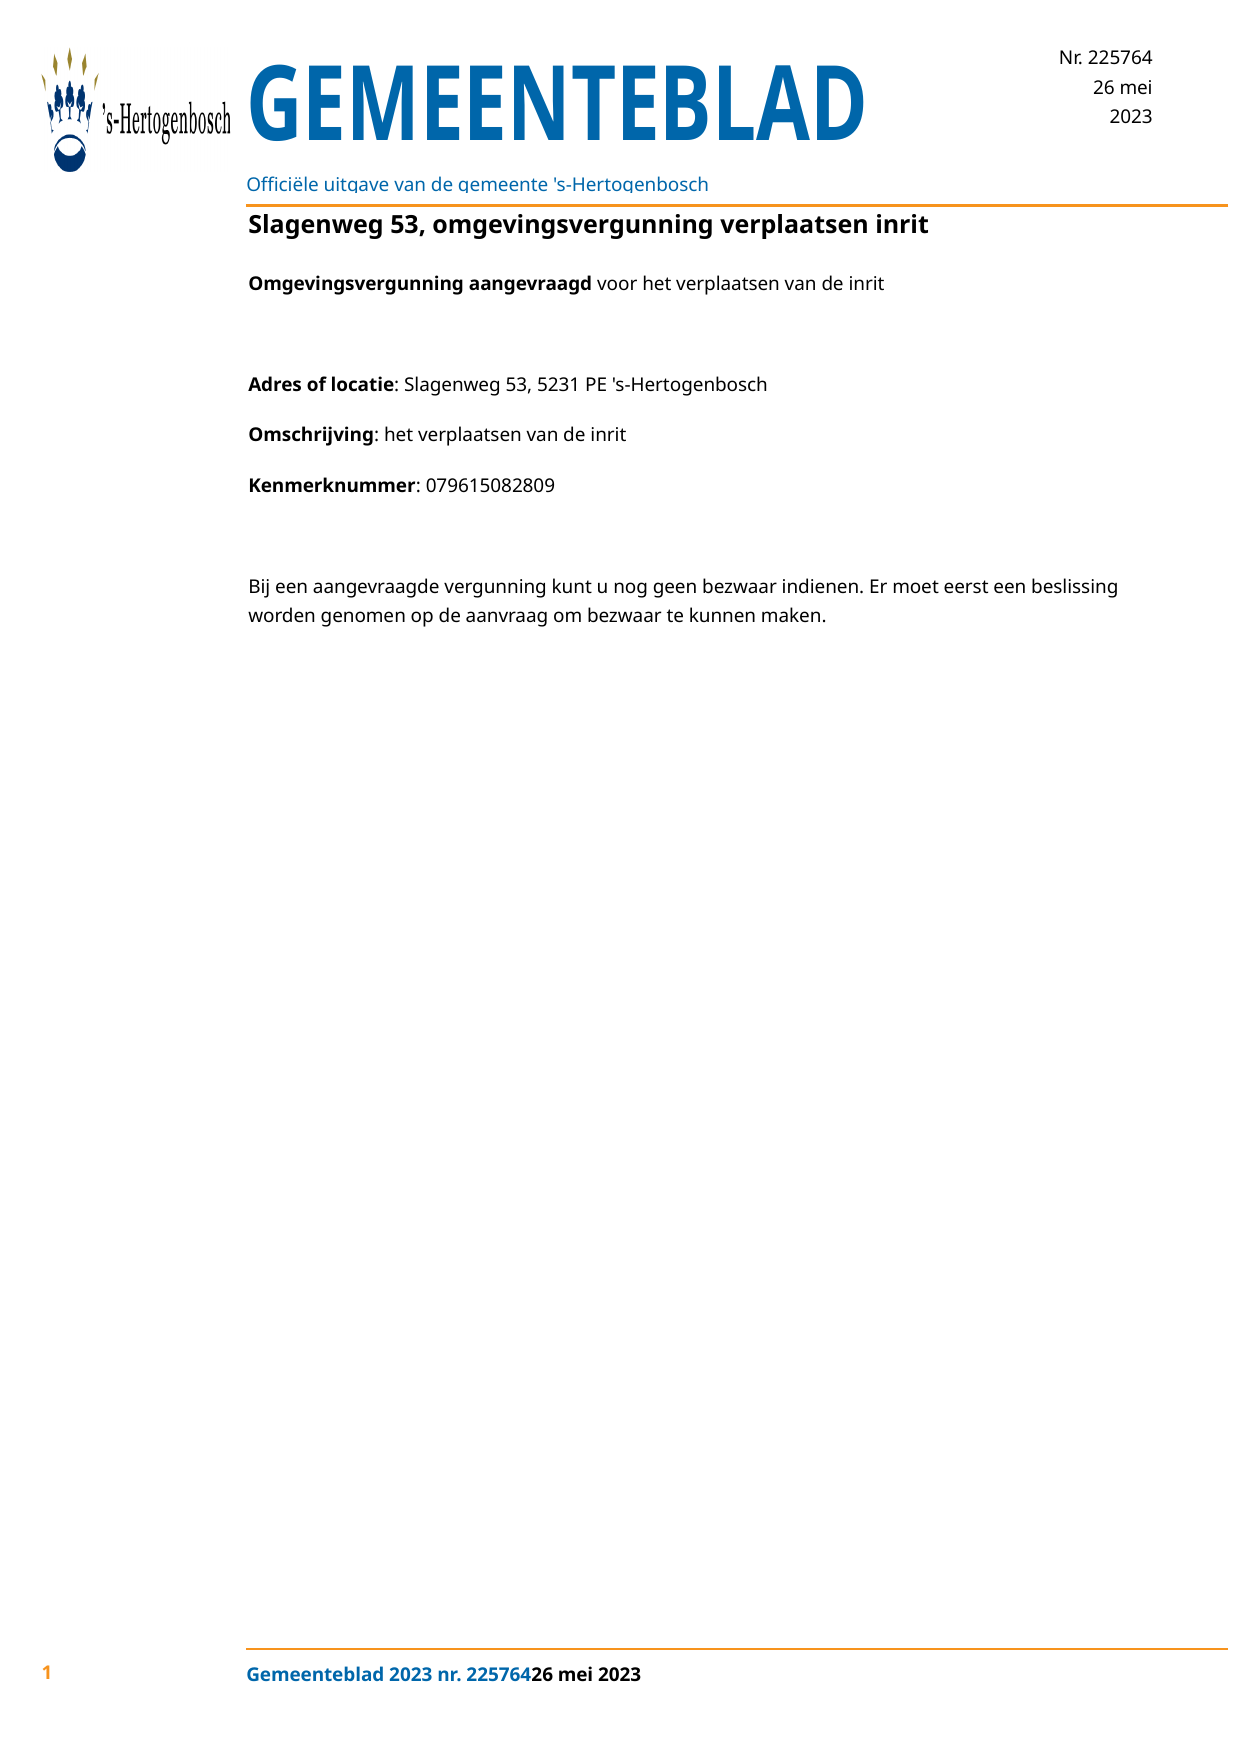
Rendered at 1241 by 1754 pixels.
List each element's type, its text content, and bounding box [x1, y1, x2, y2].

text Omgevingsvergunning aangevraagd voor het verplaatsen van de inrit [248, 270, 1152, 296]
picture [41, 47, 231, 172]
text Kenmerknummer: 079615082809 [248, 472, 1152, 498]
text Adres of locatie: Slagenweg 53, 5231 PE 's-Hertogenbosch [248, 371, 1152, 397]
text Bij een aangevraagde vergunning kunt u nog geen bezwaar indienen. Er moet eerst een beslissing worden genomen op de aanvraag om bezwaar te kunnen maken. [248, 573, 1152, 628]
text Slagenweg 53, omgevingsvergunning verplaatsen inrit [248, 207, 1152, 241]
text Omschrijving: het verplaatsen van de inrit [248, 422, 1152, 447]
